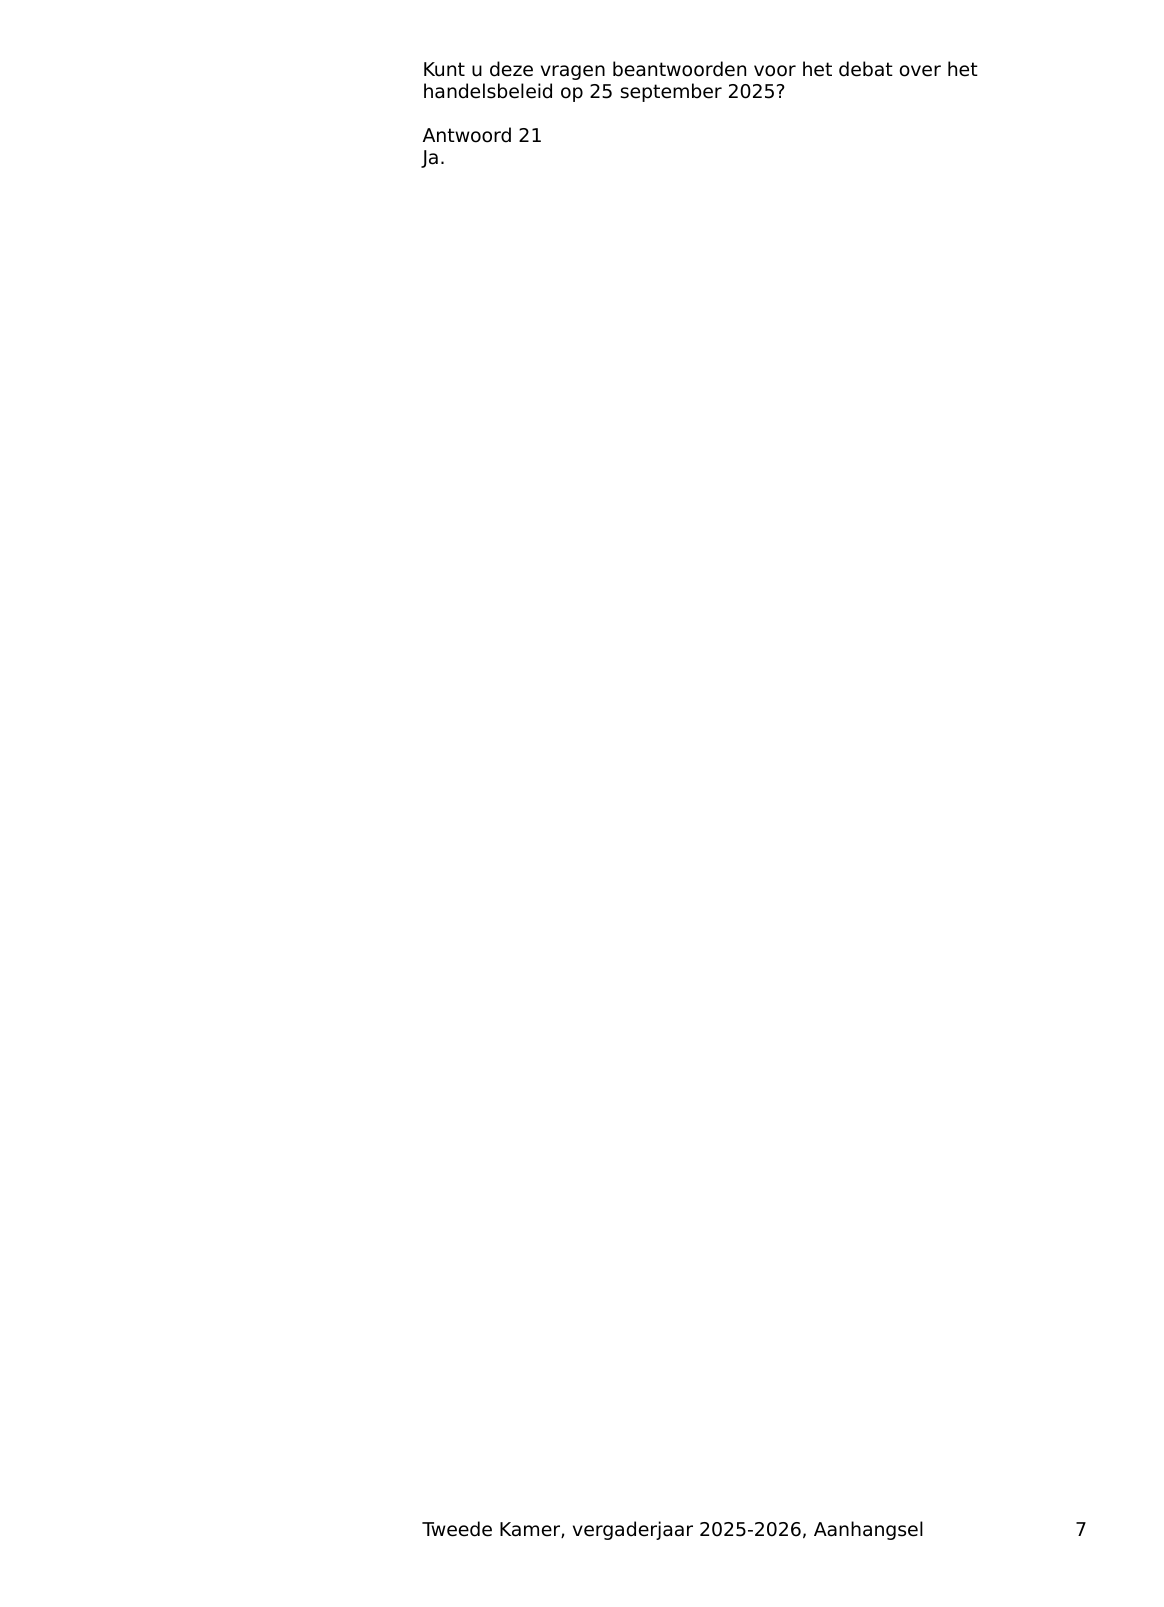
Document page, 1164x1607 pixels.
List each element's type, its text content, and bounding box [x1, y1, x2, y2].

text Ja. [422, 147, 1087, 169]
text Antwoord 21 [422, 125, 1087, 147]
text Kunt u deze vragen beantwoorden voor het debat over het handelsbeleid op 25 september 2025? [422, 59, 1087, 103]
